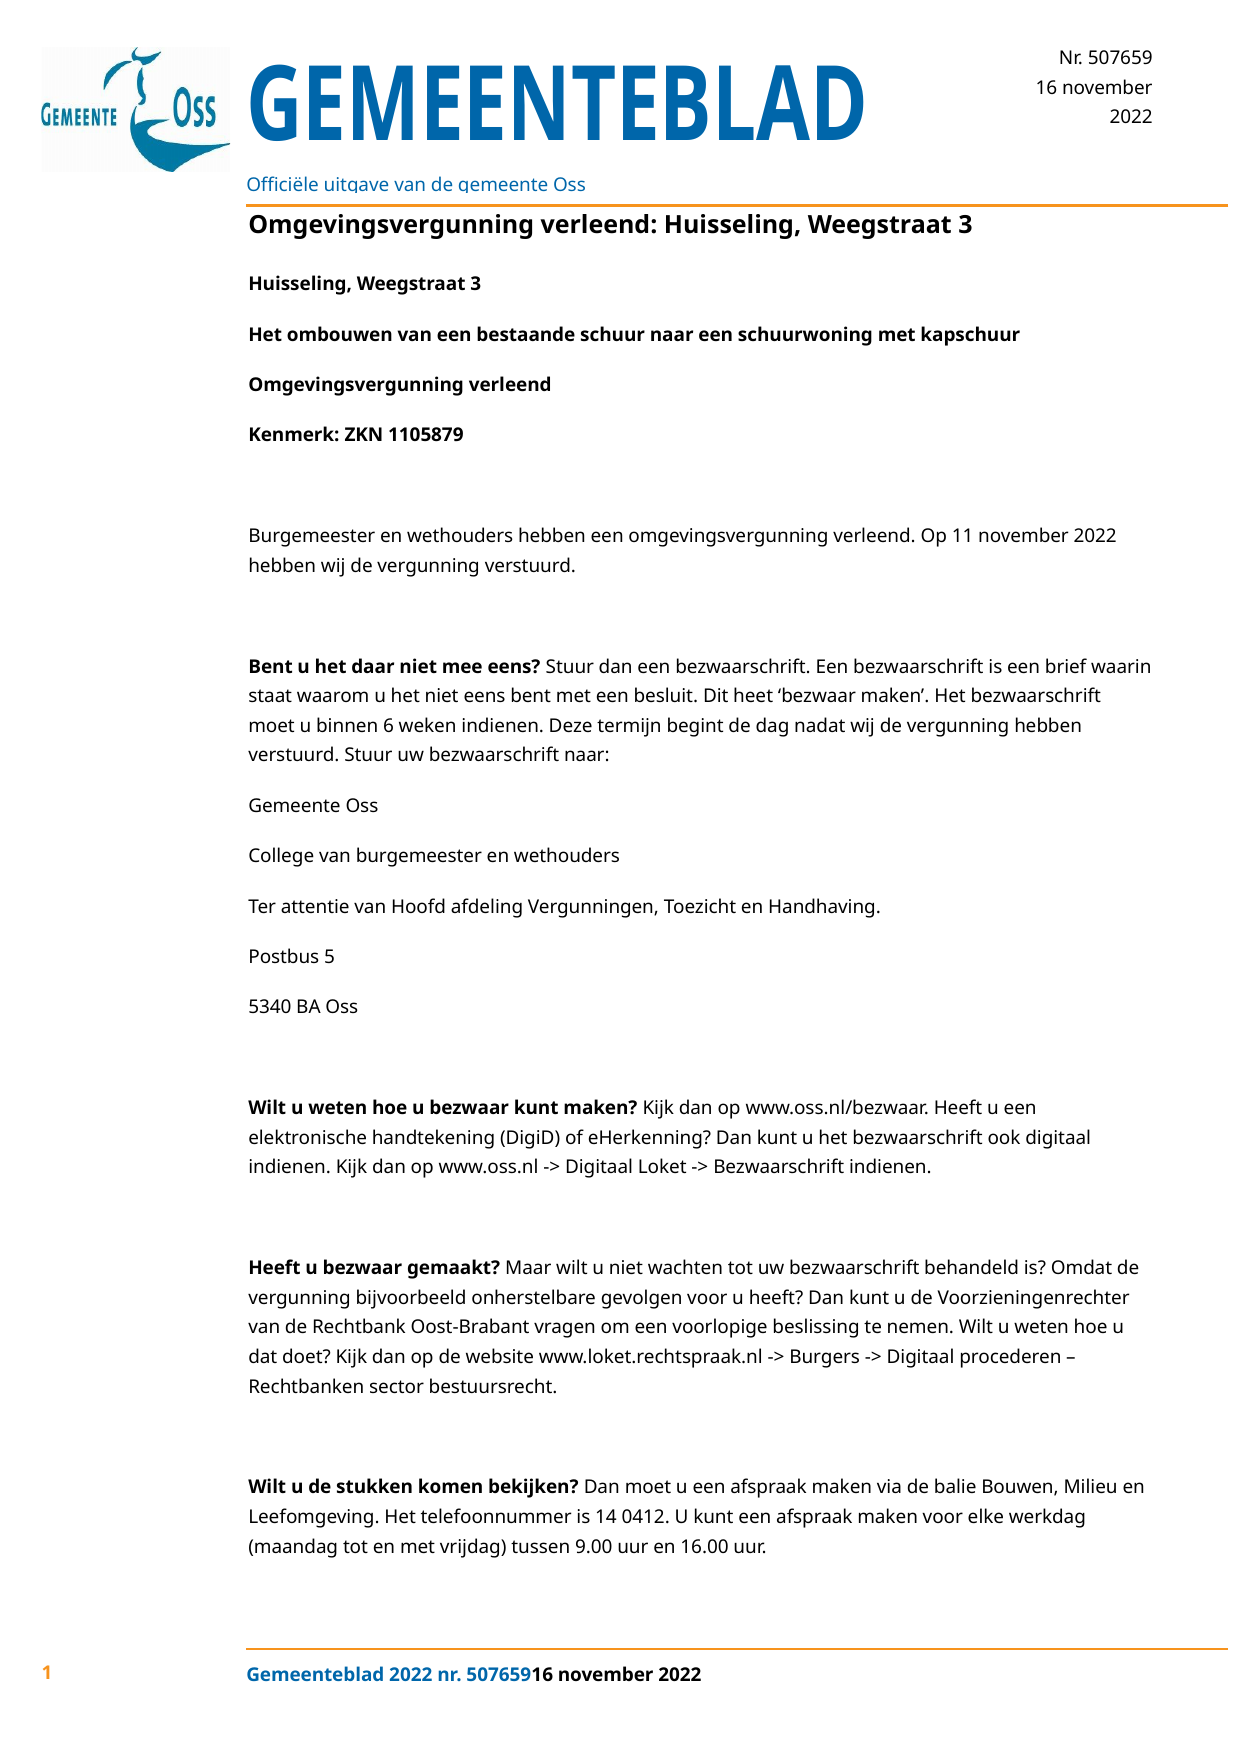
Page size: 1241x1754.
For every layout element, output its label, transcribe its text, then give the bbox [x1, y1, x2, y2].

text Omgevingsvergunning verleend: Huisseling, Weegstraat 3 [248, 207, 1152, 241]
text Heeft u bezwaar gemaakt? Maar wilt u niet wachten tot uw bezwaarschrift behandeld is? Omdat de vergunning bijvoorbeeld onherstelbare gevolgen voor u heeft? Dan kunt u de Voorzieningenrechter van de Rechtbank Oost-Brabant vragen om een voorlopige beslissing te nemen. Wilt u weten hoe u dat doet? Kijk dan op de website www.loket.rechtspraak.nl -> Burgers -> Digitaal procederen – Rechtbanken sector bestuursrecht. [248, 1254, 1152, 1398]
text Burgemeester en wethouders hebben een omgevingsvergunning verleend. Op 11 november 2022 hebben wij de vergunning verstuurd. [248, 522, 1152, 578]
text Het ombouwen van een bestaande schuur naar een schuurwoning met kapschuur [248, 321, 1152, 346]
text Wilt u weten hoe u bezwaar kunt maken? Kijk dan op www.oss.nl/bezwaar. Heeft u een elektronische handtekening (DigiD) of eHerkenning? Dan kunt u het bezwaarschrift ook digitaal indienen. Kijk dan op www.oss.nl -> Digitaal Loket -> Bezwaarschrift indienen. [248, 1094, 1152, 1179]
text Wilt u de stukken komen bekijken? Dan moet u een afspraak maken via de balie Bouwen, Milieu en Leefomgeving. Het telefoonnummer is 14 0412. U kunt een afspraak maken voor elke werkdag (maandag tot en met vrijdag) tussen 9.00 uur en 16.00 uur. [248, 1474, 1152, 1558]
text Ter attentie van Hoofd afdeling Vergunningen, Toezicht en Handhaving. [248, 893, 1152, 918]
text Gemeente Oss [248, 792, 1152, 818]
text Huisseling, Weegstraat 3 [248, 270, 1152, 296]
text 5340 BA Oss [248, 994, 1152, 1019]
text Omgevingsvergunning verleend [248, 371, 1152, 397]
text Kenmerk: ZKN 1105879 [248, 422, 1152, 447]
text College van burgemeester en wethouders [248, 842, 1152, 868]
picture [41, 47, 231, 172]
text Postbus 5 [248, 943, 1152, 969]
text Bent u het daar niet mee eens? Stuur dan een bezwaarschrift. Een bezwaarschrift is een brief waarin staat waarom u het niet eens bent met een besluit. Dit heet ‘bezwaar maken’. Het bezwaarschrift moet u binnen 6 weken indienen. Deze termijn begint de dag nadat wij de vergunning hebben verstuurd. Stuur uw bezwaarschrift naar: [248, 653, 1152, 767]
